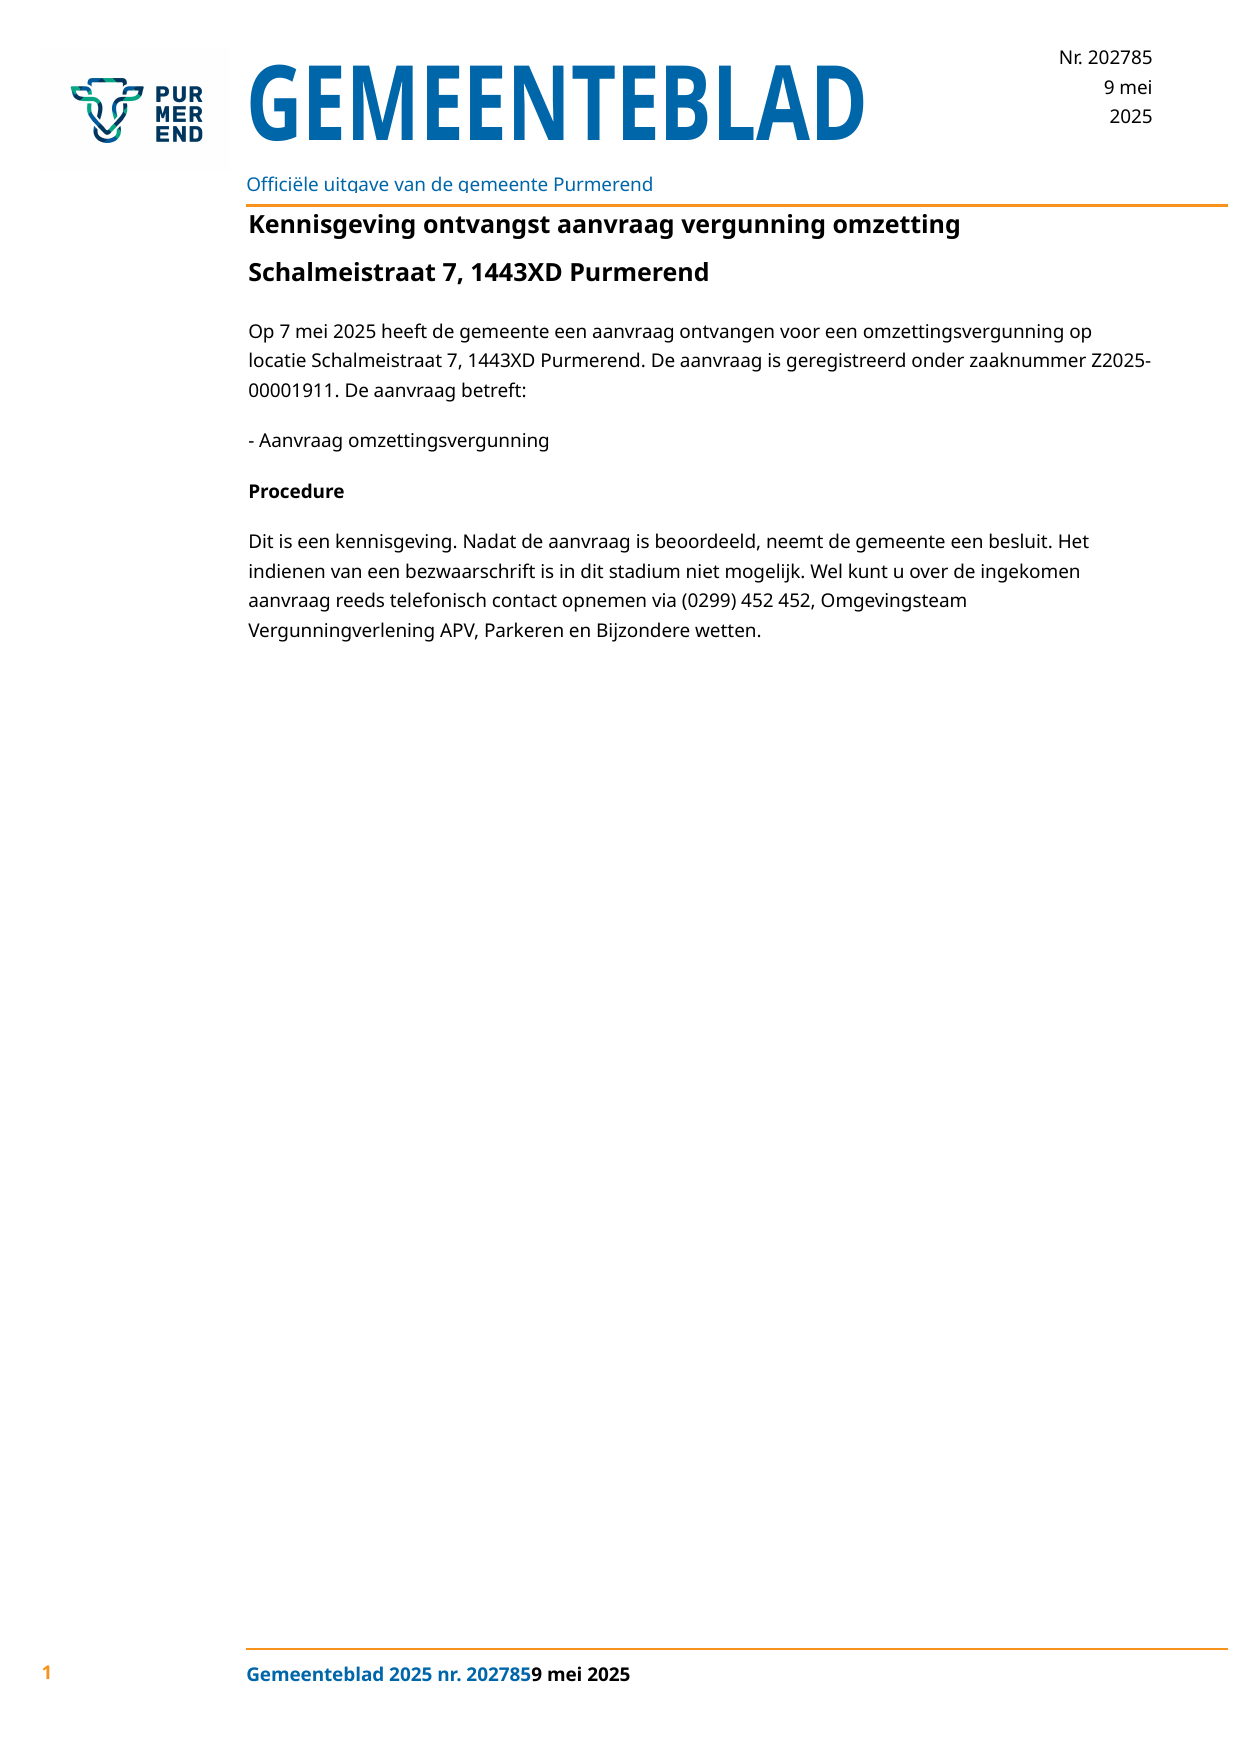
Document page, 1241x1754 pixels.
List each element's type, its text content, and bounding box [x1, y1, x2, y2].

text Kennisgeving ontvangst aanvraag vergunning omzetting Schalmeistraat 7, 1443XD Purmerend [248, 207, 1152, 288]
text Op 7 mei 2025 heeft de gemeente een aanvraag ontvangen voor een omzettingsvergunning op locatie Schalmeistraat 7, 1443XD Purmerend. De aanvraag is geregistreerd onder zaaknummer Z2025-00001911. De aanvraag betreft: [248, 318, 1152, 403]
picture [41, 47, 231, 172]
text - Aanvraag omzettingsvergunning [248, 427, 1152, 453]
text Dit is een kennisgeving. Nadat de aanvraag is beoordeeld, neemt de gemeente een besluit. Het indienen van een bezwaarschrift is in dit stadium niet mogelijk. Wel kunt u over de ingekomen aanvraag reeds telefonisch contact opnemen via (0299) 452 452, Omgevingsteam Vergunningverlening APV, Parkeren en Bijzondere wetten. [248, 528, 1152, 643]
text Procedure [248, 478, 1152, 504]
